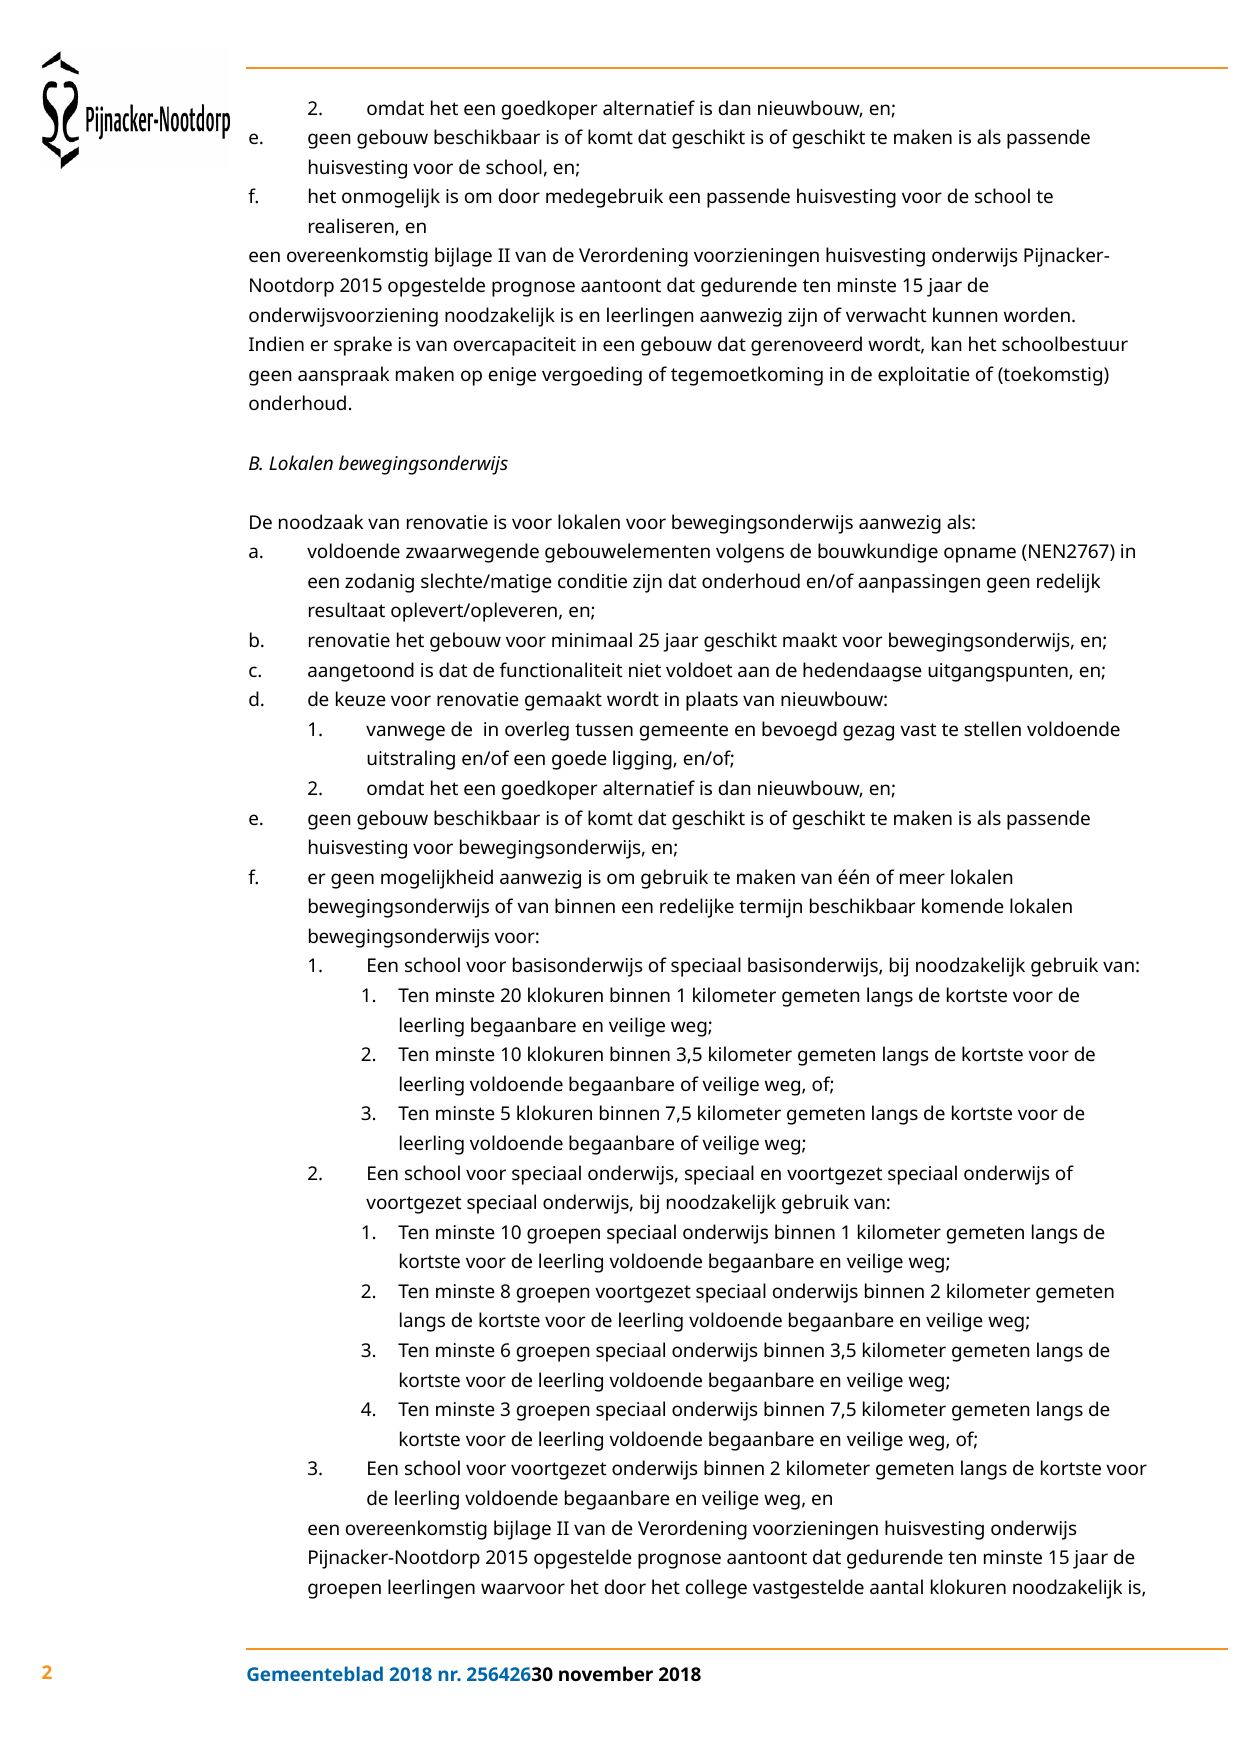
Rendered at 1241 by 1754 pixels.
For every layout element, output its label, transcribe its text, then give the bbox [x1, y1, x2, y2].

list renovatie het gebouw voor minimaal 25 jaar geschikt maakt voor bewegingsonderwijs, en; [248, 627, 1152, 653]
text een overeenkomstig bijlage II van de Verordening voorzieningen huisvesting onderwijs Pijnacker-Nootdorp 2015 opgestelde prognose aantoont dat gedurende ten minste 15 jaar de onderwijsvoorziening noodzakelijk is en leerlingen aanwezig zijn of verwacht kunnen worden. [248, 243, 1152, 328]
list Een school voor basisonderwijs of speciaal basisonderwijs, bij noodzakelijk gebruik van: [307, 953, 1152, 978]
list geen gebouw beschikbaar is of komt dat geschikt is of geschikt te maken is als passende huisvesting voor bewegingsonderwijs, en; [248, 805, 1152, 860]
list het onmogelijk is om door medegebruik een passende huisvesting voor de school te realiseren, en [248, 183, 1152, 239]
list er geen mogelijkheid aanwezig is om gebruik te maken van één of meer lokalen bewegingsonderwijs of van binnen een redelijke termijn beschikbaar komende lokalen bewegingsonderwijs voor: [248, 864, 1152, 949]
list Ten minste 20 klokuren binnen 1 kilometer gemeten langs de kortste voor de leerling begaanbare en veilige weg; [361, 982, 1152, 1038]
list Ten minste 6 groepen speciaal onderwijs binnen 3,5 kilometer gemeten langs de kortste voor de leerling voldoende begaanbare en veilige weg; [361, 1337, 1152, 1393]
list Ten minste 10 groepen speciaal onderwijs binnen 1 kilometer gemeten langs de kortste voor de leerling voldoende begaanbare en veilige weg; [361, 1219, 1152, 1274]
list Ten minste 10 klokuren binnen 3,5 kilometer gemeten langs de kortste voor de leerling voldoende begaanbare of veilige weg, of; [361, 1041, 1152, 1097]
list Ten minste 8 groepen voortgezet speciaal onderwijs binnen 2 kilometer gemeten langs de kortste voor de leerling voldoende begaanbare en veilige weg; [361, 1278, 1152, 1333]
text De noodzaak van renovatie is voor lokalen voor bewegingsonderwijs aanwezig als: [248, 509, 1152, 535]
text Indien er sprake is van overcapaciteit in een gebouw dat gerenoveerd wordt, kan het schoolbestuur geen aanspraak maken op enige vergoeding of tegemoetkoming in de exploitatie of (toekomstig) onderhoud. [248, 331, 1152, 416]
list omdat het een goedkoper alternatief is dan nieuwbouw, en; [307, 775, 1152, 801]
list Een school voor voortgezet onderwijs binnen 2 kilometer gemeten langs de kortste voor de leerling voldoende begaanbare en veilige weg, en [307, 1456, 1152, 1511]
list de keuze voor renovatie gemaakt wordt in plaats van nieuwbouw: [248, 686, 1152, 712]
list vanwege de in overleg tussen gemeente en bevoegd gezag vast te stellen voldoende uitstraling en/of een goede ligging, en/of; [307, 716, 1152, 771]
list Ten minste 5 klokuren binnen 7,5 kilometer gemeten langs de kortste voor de leerling voldoende begaanbare of veilige weg; [361, 1101, 1152, 1156]
text B. Lokalen bewegingsonderwijs [248, 450, 1152, 476]
list voldoende zwaarwegende gebouwelementen volgens de bouwkundige opname (NEN2767) in een zodanig slechte/matige conditie zijn dat onderhoud en/of aanpassingen geen redelijk resultaat oplevert/opleveren, en; [248, 538, 1152, 623]
list omdat het een goedkoper alternatief is dan nieuwbouw, en; [307, 95, 1152, 121]
list aangetoond is dat de functionaliteit niet voldoet aan de hedendaagse uitgangspunten, en; [248, 657, 1152, 683]
picture [41, 47, 231, 172]
list geen gebouw beschikbaar is of komt dat geschikt is of geschikt te maken is als passende huisvesting voor de school, en; [248, 124, 1152, 180]
list Een school voor speciaal onderwijs, speciaal en voortgezet speciaal onderwijs of voortgezet speciaal onderwijs, bij noodzakelijk gebruik van: [307, 1160, 1152, 1215]
list Ten minste 3 groepen speciaal onderwijs binnen 7,5 kilometer gemeten langs de kortste voor de leerling voldoende begaanbare en veilige weg, of; [361, 1396, 1152, 1452]
list een overeenkomstig bijlage II van de Verordening voorzieningen huisvesting onderwijs Pijnacker-Nootdorp 2015 opgestelde prognose aantoont dat gedurende ten minste 15 jaar de groepen leerlingen waarvoor het door het college vastgestelde aantal klokuren noodzakelijk is, [248, 1515, 1152, 1600]
